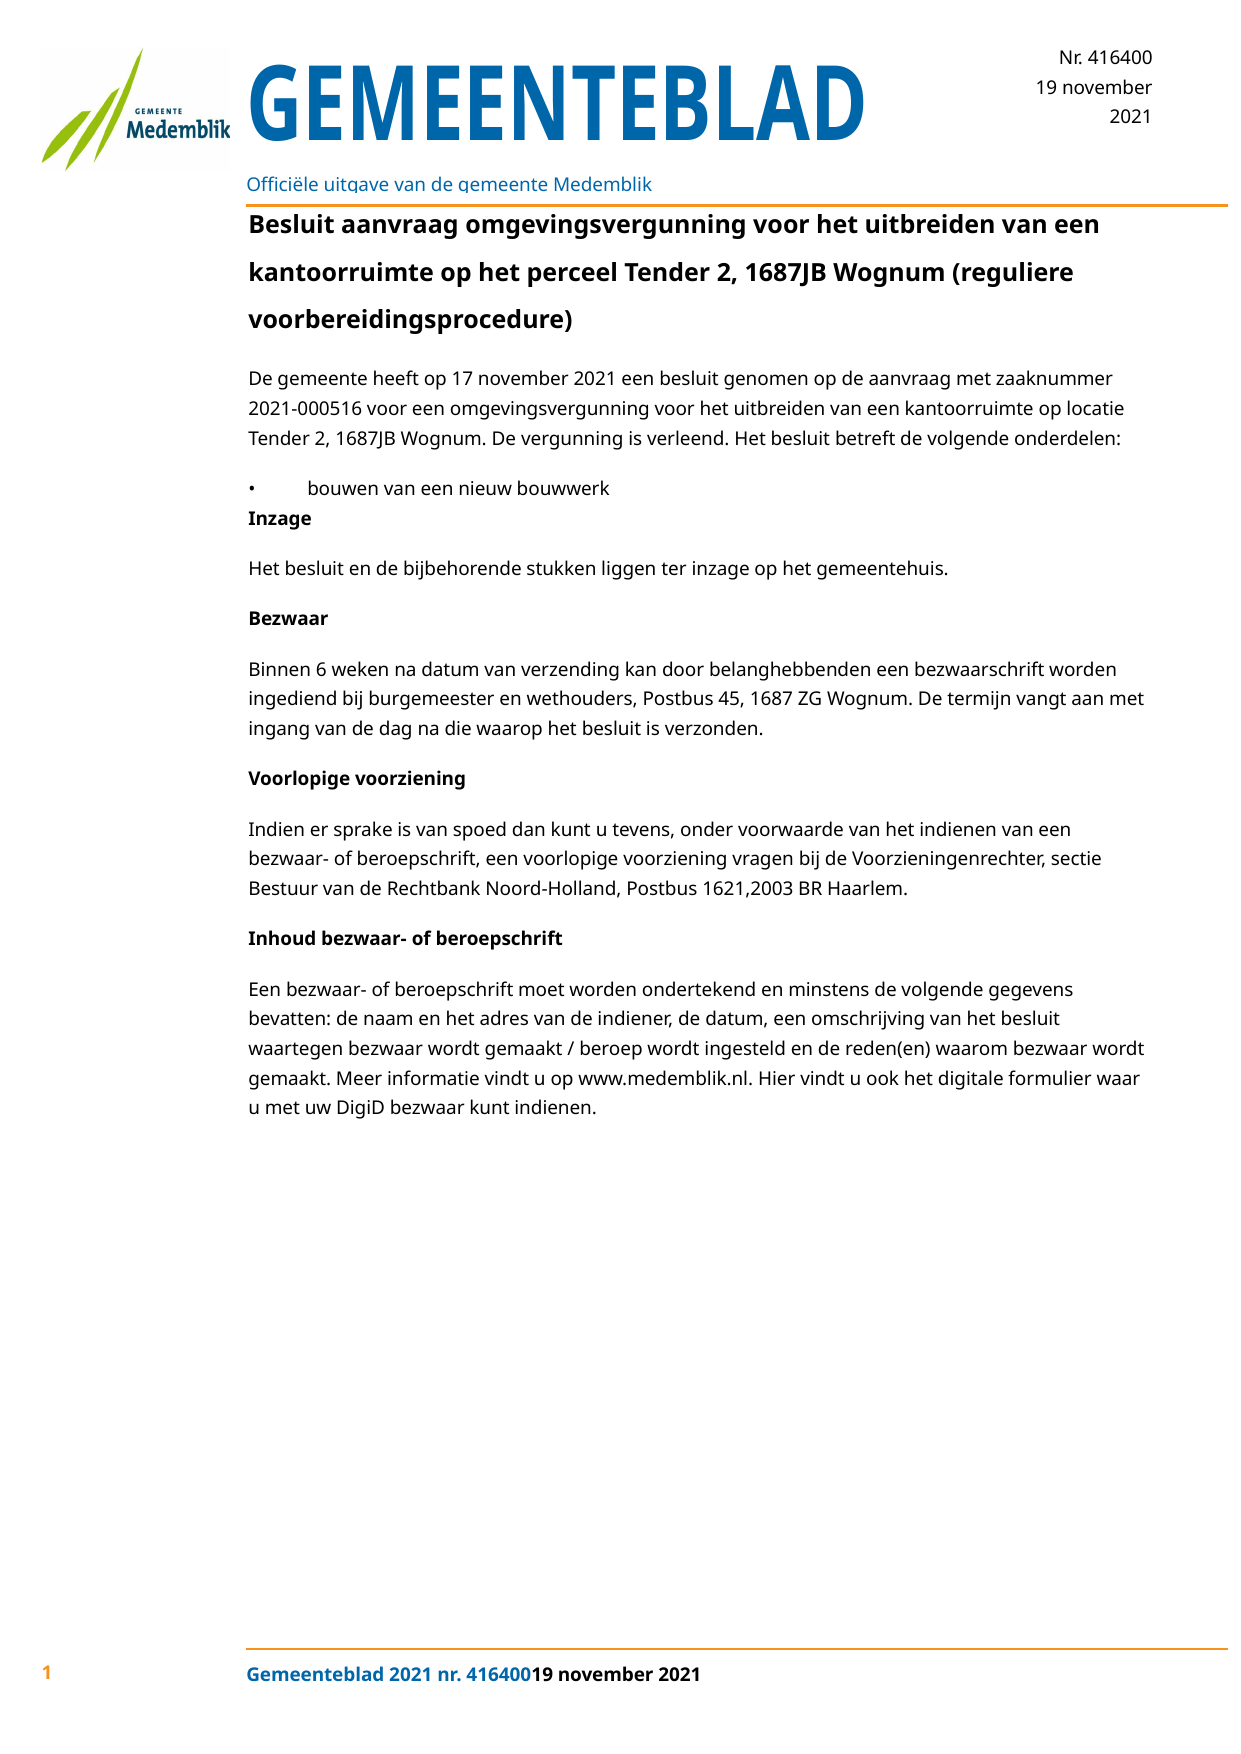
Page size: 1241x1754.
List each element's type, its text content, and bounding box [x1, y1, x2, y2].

text Het besluit en de bijbehorende stukken liggen ter inzage op het gemeentehuis. [248, 555, 1152, 581]
text Bezwaar [248, 606, 1152, 631]
text Inzage [248, 505, 1152, 530]
text Inhoud bezwaar- of beroepschrift [248, 926, 1152, 951]
text Voorlopige voorziening [248, 766, 1152, 791]
text De gemeente heeft op 17 november 2021 een besluit genomen op de aanvraag met zaaknummer 2021-000516 voor een omgevingsvergunning voor het uitbreiden van een kantoorruimte op locatie Tender 2, 1687JB Wognum. De vergunning is verleend. Het besluit betreft de volgende onderdelen: [248, 366, 1152, 450]
text Binnen 6 weken na datum van verzending kan door belanghebbenden een bezwaarschrift worden ingediend bij burgemeester en wethouders, Postbus 45, 1687 ZG Wognum. De termijn vangt aan met ingang van de dag na die waarop het besluit is verzonden. [248, 656, 1152, 741]
text Indien er sprake is van spoed dan kunt u tevens, onder voorwaarde van het indienen van een bezwaar- of beroepschrift, een voorlopige voorziening vragen bij de Voorzieningenrechter, sectie Bestuur van de Rechtbank Noord-Holland, Postbus 1621,2003 BR Haarlem. [248, 816, 1152, 901]
text Besluit aanvraag omgevingsvergunning voor het uitbreiden van een kantoorruimte op het perceel Tender 2, 1687JB Wognum (reguliere voorbereidingsprocedure) [248, 207, 1152, 336]
picture [41, 47, 231, 172]
text Een bezwaar- of beroepschrift moet worden ondertekend en minstens de volgende gegevens bevatten: de naam en het adres van de indiener, de datum, een omschrijving van het besluit waartegen bezwaar wordt gemaakt / beroep wordt ingesteld en de reden(en) waarom bezwaar wordt gemaakt. Meer informatie vindt u op www.medemblik.nl. Hier vindt u ook het digitale formulier waar u met uw DigiD bezwaar kunt indienen. [248, 976, 1152, 1120]
list bouwen van een nieuw bouwwerk [248, 475, 1152, 501]
